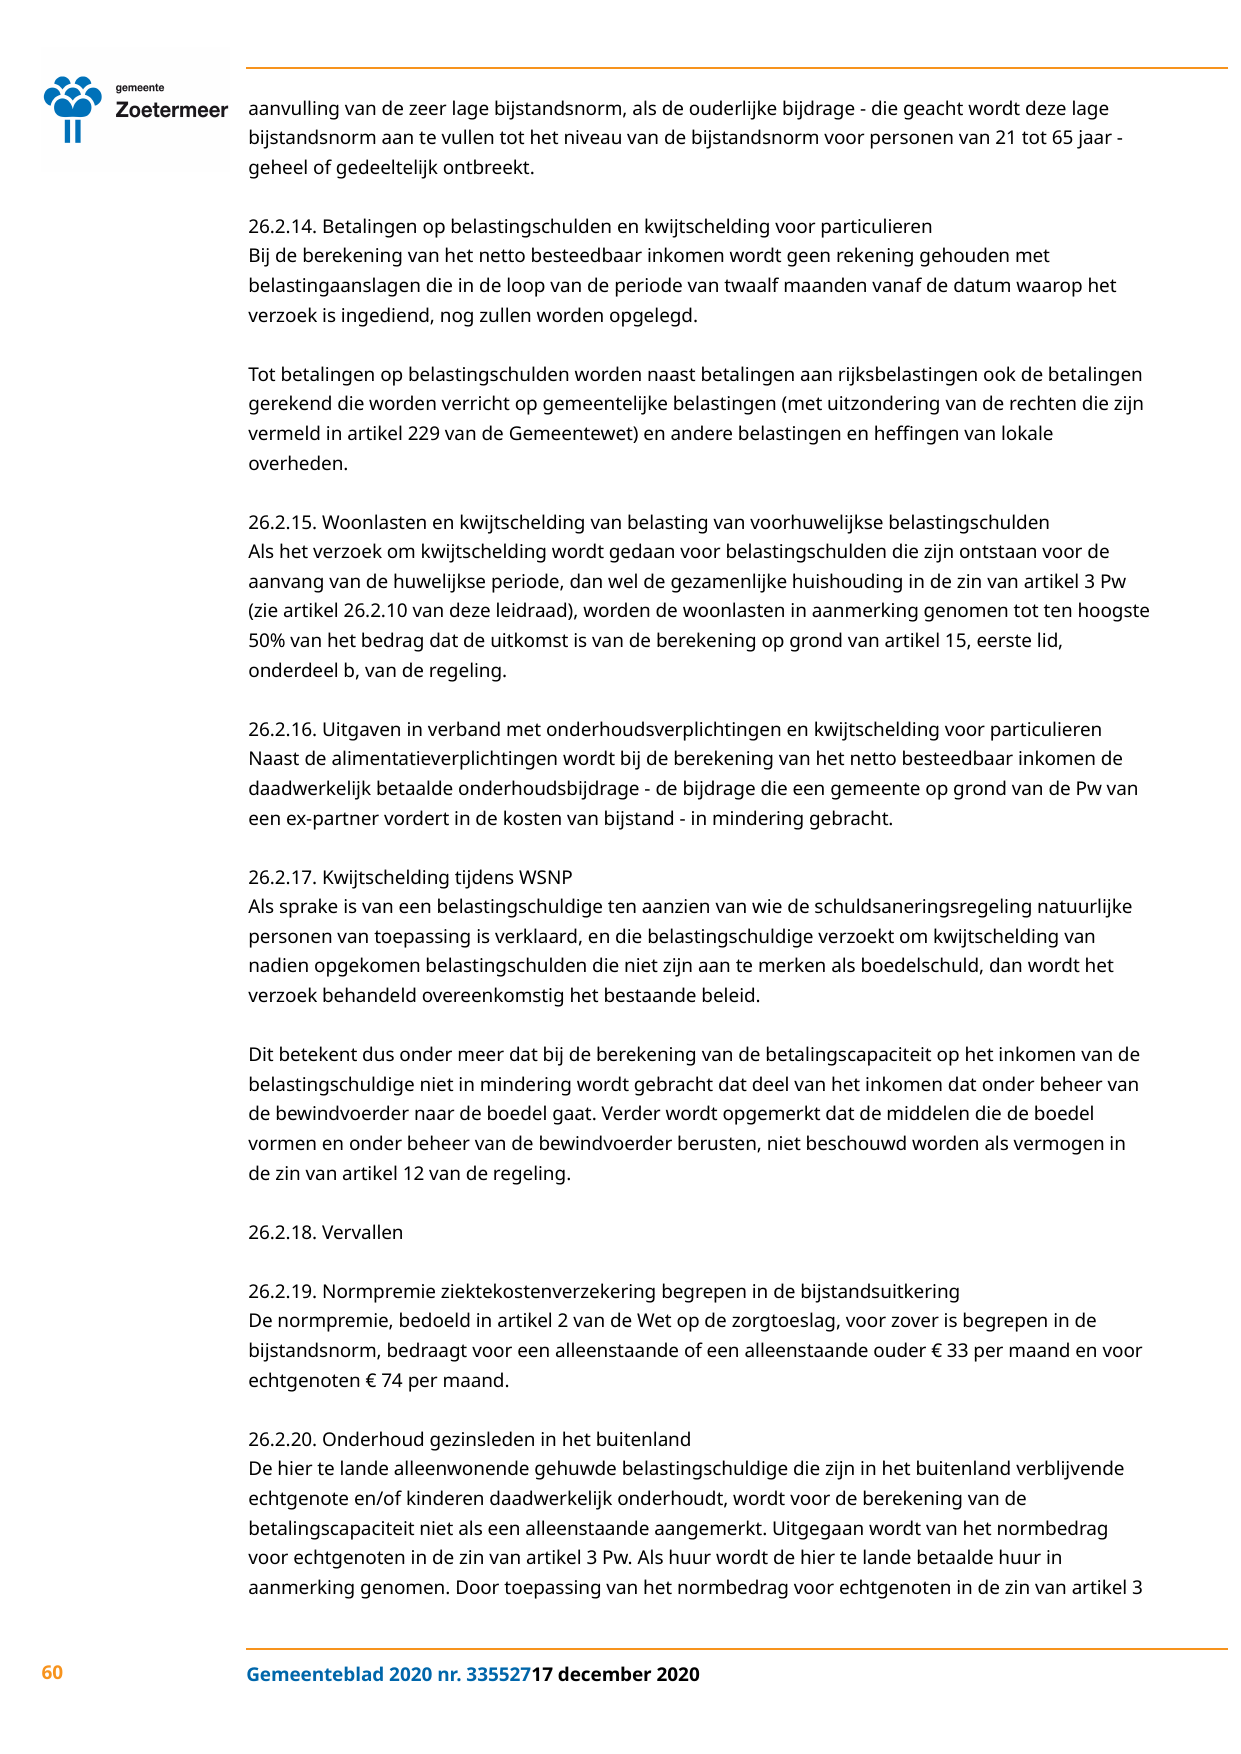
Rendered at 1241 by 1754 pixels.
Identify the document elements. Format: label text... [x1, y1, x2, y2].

text 26.2.19. Normpremie ziektekostenverzekering begrepen in de bijstandsuitkering [248, 1278, 1152, 1304]
text 26.2.15. Woonlasten en kwijtschelding van belasting van voorhuwelijkse belastingschulden [248, 509, 1152, 535]
text 26.2.20. Onderhoud gezinsleden in het buitenland [248, 1426, 1152, 1452]
text 26.2.16. Uitgaven in verband met onderhoudsverplichtingen en kwijtschelding voor particulieren [248, 716, 1152, 742]
text De hier te lande alleenwonende gehuwde belastingschuldige die zijn in het buitenland verblijvende echtgenote en/of kinderen daadwerkelijk onderhoudt, wordt voor de berekening van de betalingscapaciteit niet als een alleenstaande aangemerkt. Uitgegaan wordt van het normbedrag voor echtgenoten in de zin van artikel 3 Pw. Als huur wordt de hier te lande betaalde huur in aanmerking genomen. Door toepassing van het normbedrag voor echtgenoten in de zin van artikel 3 [248, 1456, 1152, 1600]
text aanvulling van de zeer lage bijstandsnorm, als de ouderlijke bijdrage - die geacht wordt deze lage bijstandsnorm aan te vullen tot het niveau van de bijstandsnorm voor personen van 21 tot 65 jaar - geheel of gedeeltelijk ontbreekt. [248, 95, 1152, 180]
text Dit betekent dus onder meer dat bij de berekening van de betalingscapaciteit op het inkomen van de belastingschuldige niet in mindering wordt gebracht dat deel van het inkomen dat onder beheer van de bewindvoerder naar de boedel gaat. Verder wordt opgemerkt dat de middelen die de boedel vormen en onder beheer van de bewindvoerder berusten, niet beschouwd worden als vermogen in de zin van artikel 12 van de regeling. [248, 1041, 1152, 1186]
text De normpremie, bedoeld in artikel 2 van de Wet op de zorgtoeslag, voor zover is begrepen in de bijstandsnorm, bedraagt voor een alleenstaande of een alleenstaande ouder € 33 per maand en voor echtgenoten € 74 per maand. [248, 1308, 1152, 1393]
text Als het verzoek om kwijtschelding wordt gedaan voor belastingschulden die zijn ontstaan voor de aanvang van de huwelijkse periode, dan wel de gezamenlijke huishouding in de zin van artikel 3 Pw (zie artikel 26.2.10 van deze leidraad), worden de woonlasten in aanmerking genomen tot ten hoogste 50% van het bedrag dat de uitkomst is van de berekening op grond van artikel 15, eerste lid, onderdeel b, van de regeling. [248, 538, 1152, 683]
text Tot betalingen op belastingschulden worden naast betalingen aan rijksbelastingen ook de betalingen gerekend die worden verricht op gemeentelijke belastingen (met uitzondering van de rechten die zijn vermeld in artikel 229 van de Gemeentewet) en andere belastingen en heffingen van lokale overheden. [248, 361, 1152, 476]
text Bij de berekening van het netto besteedbaar inkomen wordt geen rekening gehouden met belastingaanslagen die in de loop van de periode van twaalf maanden vanaf de datum waarop het verzoek is ingediend, nog zullen worden opgelegd. [248, 243, 1152, 328]
text 26.2.17. Kwijtschelding tijdens WSNP [248, 864, 1152, 890]
text Naast de alimentatieverplichtingen wordt bij de berekening van het netto besteedbaar inkomen de daadwerkelijk betaalde onderhoudsbijdrage - de bijdrage die een gemeente op grond van de Pw van een ex-partner vordert in de kosten van bijstand - in mindering gebracht. [248, 746, 1152, 831]
text 26.2.14. Betalingen op belastingschulden en kwijtschelding voor particulieren [248, 213, 1152, 239]
text 26.2.18. Vervallen [248, 1219, 1152, 1245]
text Als sprake is van een belastingschuldige ten aanzien van wie de schuldsaneringsregeling natuurlijke personen van toepassing is verklaard, en die belastingschuldige verzoekt om kwijtschelding van nadien opgekomen belastingschulden die niet zijn aan te merken als boedelschuld, dan wordt het verzoek behandeld overeenkomstig het bestaande beleid. [248, 893, 1152, 1008]
picture [41, 47, 231, 172]
